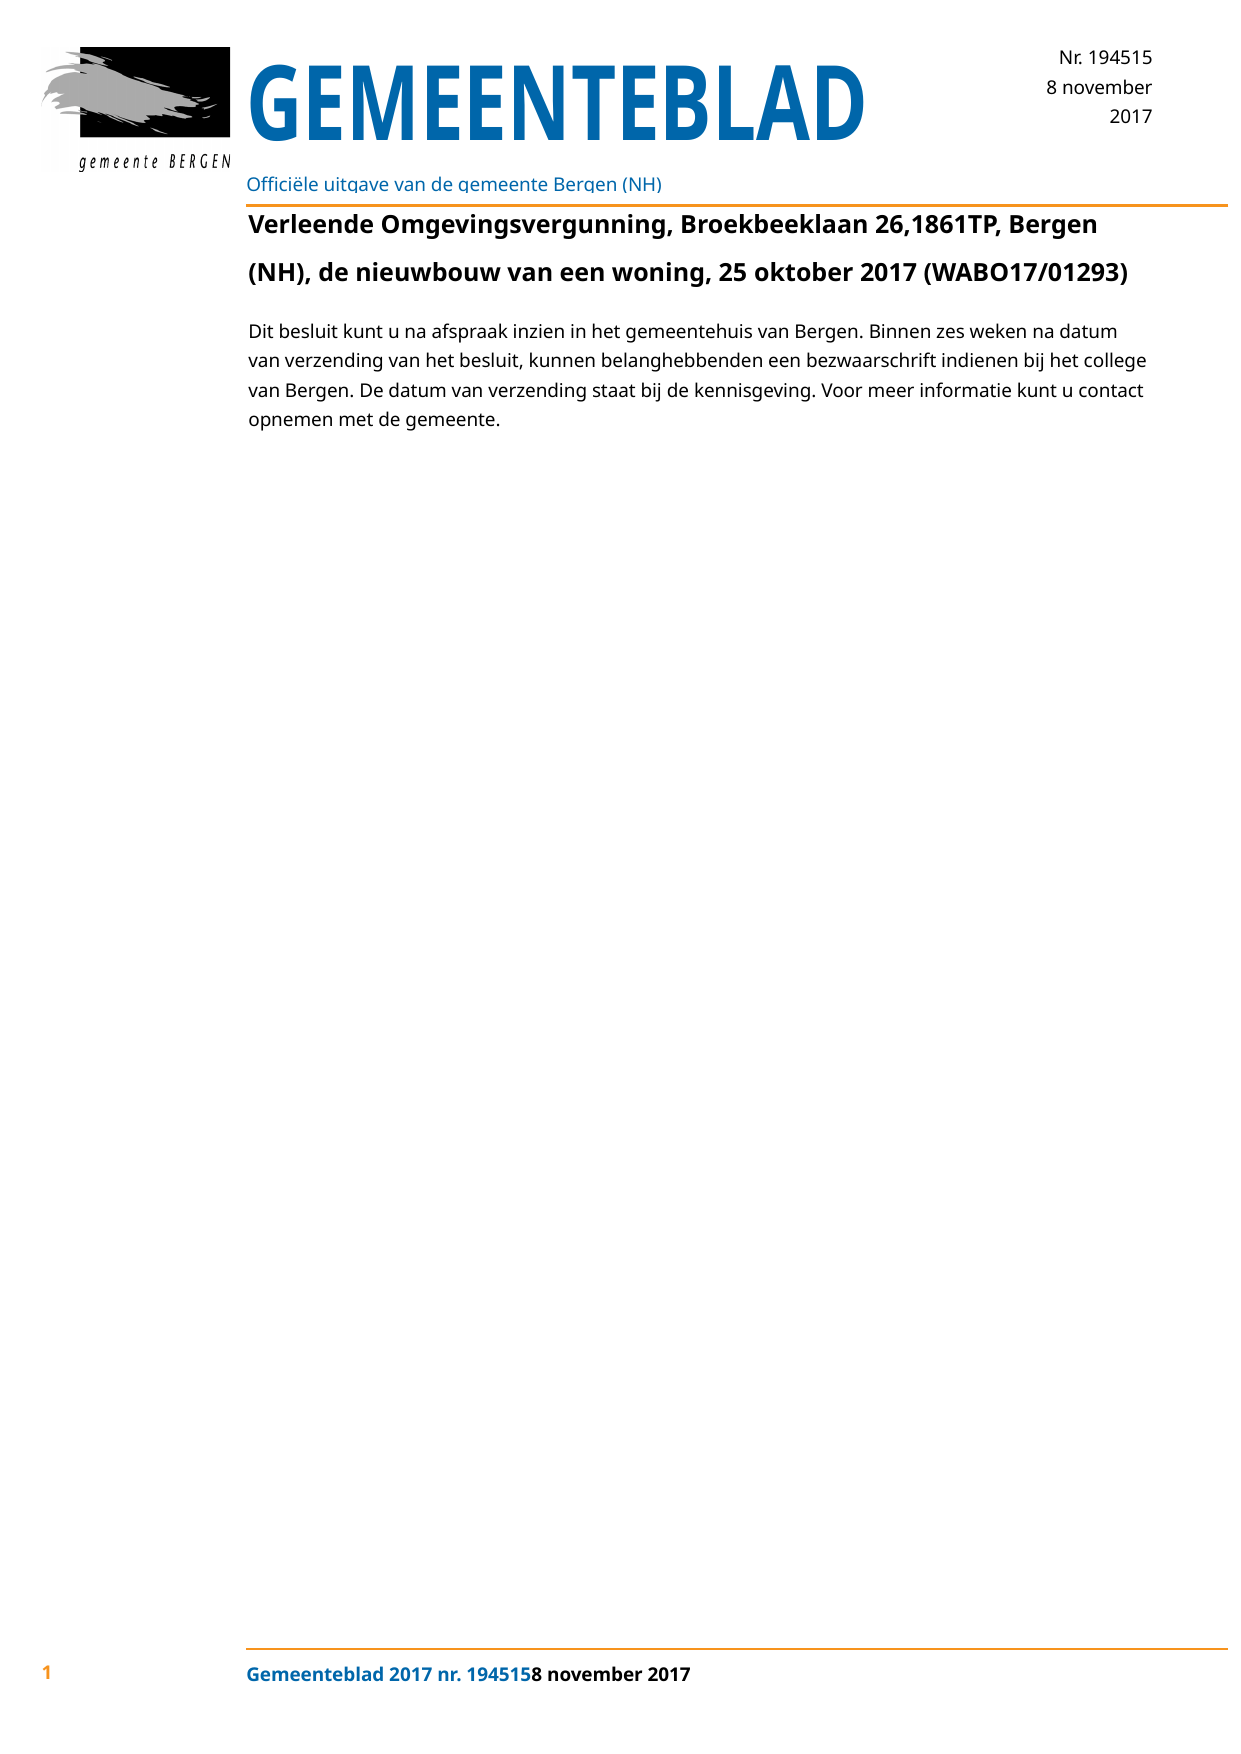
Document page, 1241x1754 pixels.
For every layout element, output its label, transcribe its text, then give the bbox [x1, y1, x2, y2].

picture [41, 47, 231, 172]
text Verleende Omgevingsvergunning, Broekbeeklaan 26,1861TP, Bergen (NH), de nieuwbouw van een woning, 25 oktober 2017 (WABO17/01293) [248, 207, 1152, 288]
text Dit besluit kunt u na afspraak inzien in het gemeentehuis van Bergen. Binnen zes weken na datum van verzending van het besluit, kunnen belanghebbenden een bezwaarschrift indienen bij het college van Bergen. De datum van verzending staat bij de kennisgeving. Voor meer informatie kunt u contact opnemen met de gemeente. [248, 318, 1152, 432]
